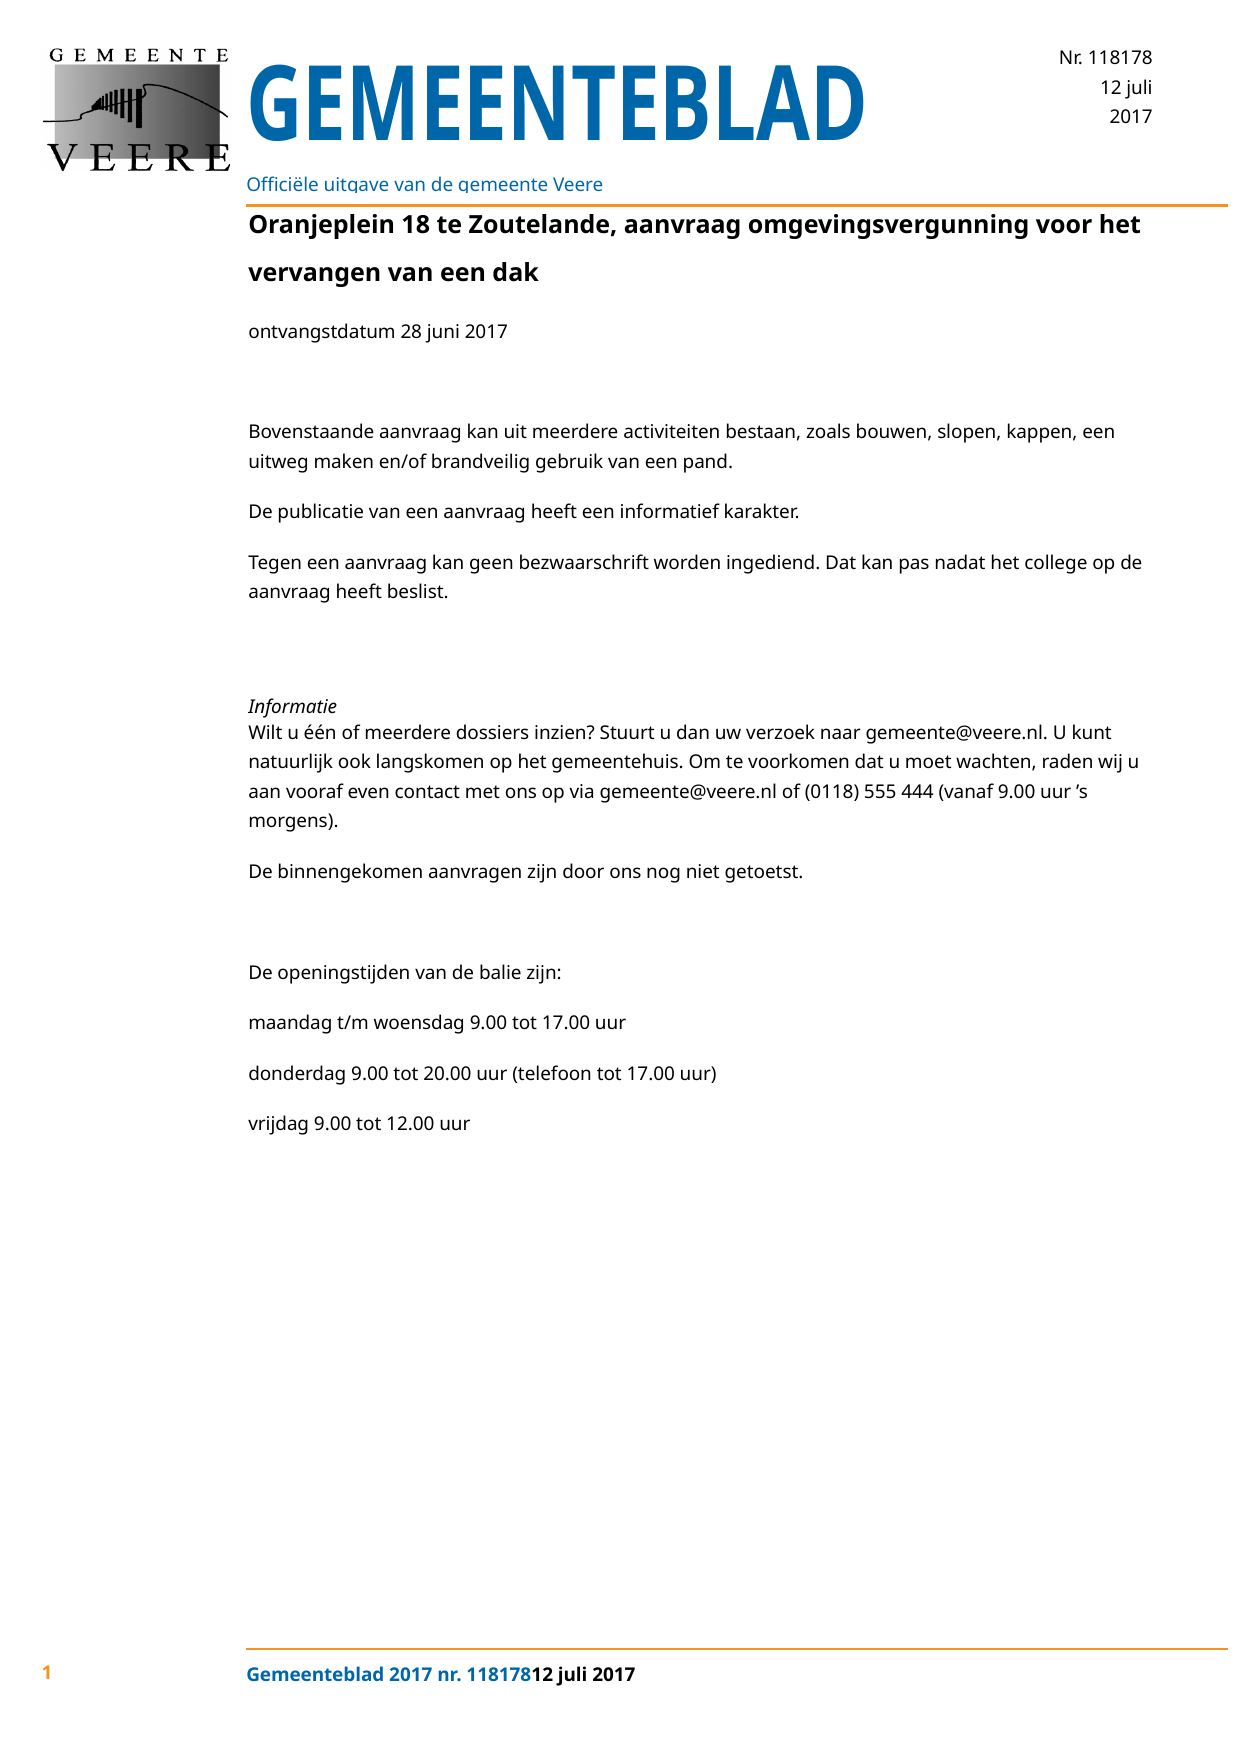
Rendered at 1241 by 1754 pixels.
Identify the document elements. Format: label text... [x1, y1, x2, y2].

text maandag t/m woensdag 9.00 tot 17.00 uur [248, 1009, 1152, 1035]
text Oranjeplein 18 te Zoutelande, aanvraag omgevingsvergunning voor het vervangen van een dak [248, 207, 1152, 288]
text De openingstijden van de balie zijn: [248, 959, 1152, 984]
text Tegen een aanvraag kan geen bezwaarschrift worden ingediend. Dat kan pas nadat het college op de aanvraag heeft beslist. [248, 549, 1152, 604]
text Bovenstaande aanvraag kan uit meerdere activiteiten bestaan, zoals bouwen, slopen, kappen, een uitweg maken en/of brandveilig gebruik van een pand. [248, 419, 1152, 474]
text Informatie [248, 693, 1152, 719]
text vrijdag 9.00 tot 12.00 uur [248, 1110, 1152, 1136]
picture [41, 47, 231, 172]
text donderdag 9.00 tot 20.00 uur (telefoon tot 17.00 uur) [248, 1060, 1152, 1085]
text ontvangstdatum 28 juni 2017 [248, 318, 1152, 344]
text De publicatie van een aanvraag heeft een informatief karakter. [248, 499, 1152, 524]
text Wilt u één of meerdere dossiers inzien? Stuurt u dan uw verzoek naar gemeente@veere.nl. U kunt natuurlijk ook langskomen op het gemeentehuis. Om te voorkomen dat u moet wachten, raden wij u aan vooraf even contact met ons op via gemeente@veere.nl of (0118) 555 444 (vanaf 9.00 uur ’s morgens). [248, 719, 1152, 833]
text De binnengekomen aanvragen zijn door ons nog niet getoetst. [248, 858, 1152, 884]
